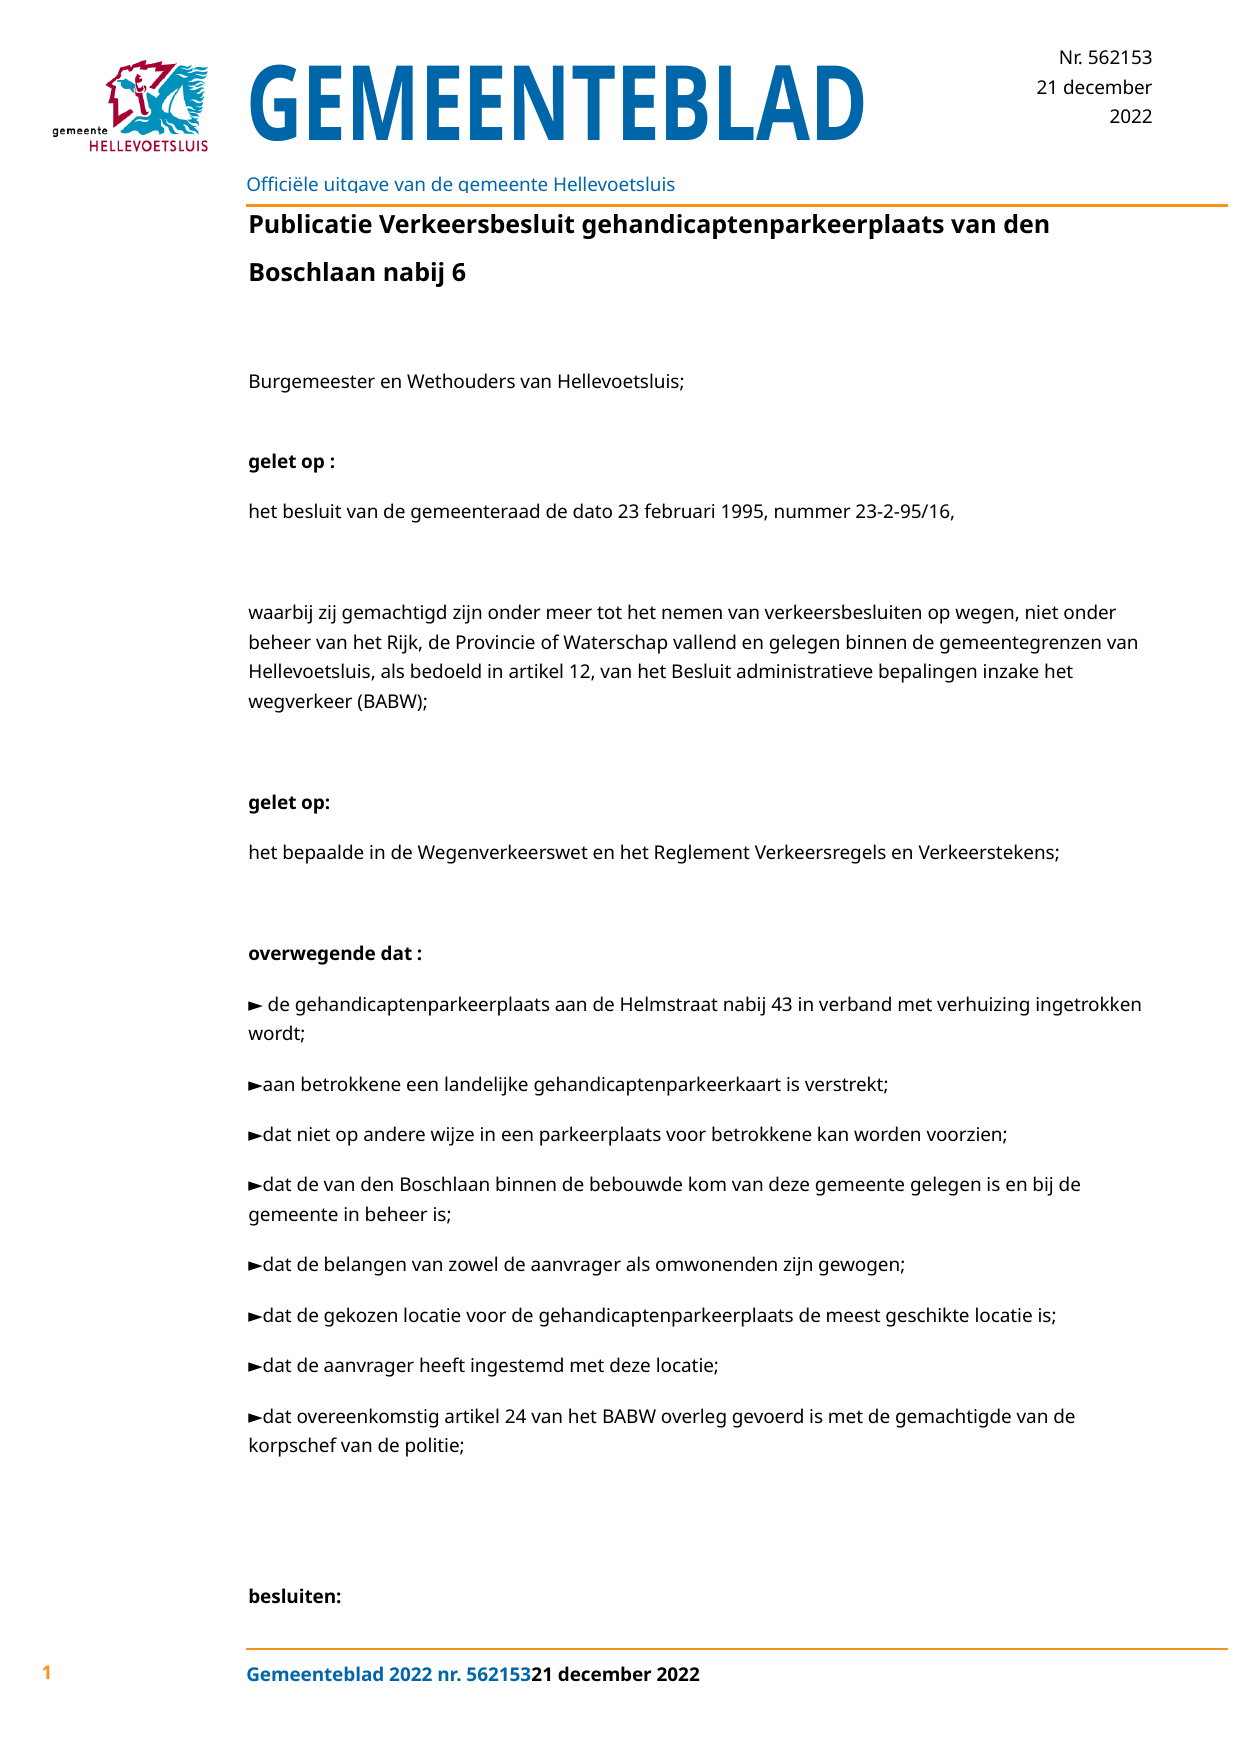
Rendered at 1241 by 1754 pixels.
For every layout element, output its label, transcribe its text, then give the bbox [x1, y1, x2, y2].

text ►dat niet op andere wijze in een parkeerplaats voor betrokkene kan worden voorzien; [248, 1121, 1152, 1147]
text besluiten: [248, 1584, 1152, 1609]
text ►dat de gekozen locatie voor de gehandicaptenparkeerplaats de meest geschikte locatie is; [248, 1302, 1152, 1328]
text ►dat de aanvrager heeft ingestemd met deze locatie; [248, 1352, 1152, 1378]
text Publicatie Verkeersbesluit gehandicaptenparkeerplaats van den Boschlaan nabij 6 [248, 207, 1152, 288]
text overwegende dat : [248, 940, 1152, 966]
text ►dat de van den Boschlaan binnen de bebouwde kom van deze gemeente gelegen is en bij de gemeente in beheer is; [248, 1172, 1152, 1227]
text ►dat de belangen van zowel de aanvrager als omwonenden zijn gewogen; [248, 1252, 1152, 1277]
text ►dat overeenkomstig artikel 24 van het BABW overleg gevoerd is met de gemachtigde van de korpschef van de politie; [248, 1403, 1152, 1458]
text ► de gehandicaptenparkeerplaats aan de Helmstraat nabij 43 in verband met verhuizing ingetrokken wordt; [248, 991, 1152, 1046]
text Burgemeester en Wethouders van Hellevoetsluis; [248, 368, 1152, 394]
picture [41, 47, 231, 172]
text het bepaalde in de Wegenverkeerswet en het Reglement Verkeersregels en Verkeerstekens; [248, 839, 1152, 865]
text gelet op: [248, 789, 1152, 815]
text ►aan betrokkene een landelijke gehandicaptenparkeerkaart is verstrekt; [248, 1071, 1152, 1096]
text gelet op : [248, 448, 1152, 474]
text waarbij zij gemachtigd zijn onder meer tot het nemen van verkeersbesluiten op wegen, niet onder beheer van het Rijk, de Provincie of Waterschap vallend en gelegen binnen de gemeentegrenzen van Hellevoetsluis, als bedoeld in artikel 12, van het Besluit administratieve bepalingen inzake het wegverkeer (BABW); [248, 599, 1152, 714]
text het besluit van de gemeenteraad de dato 23 februari 1995, nummer 23-2-95/16, [248, 499, 1152, 524]
